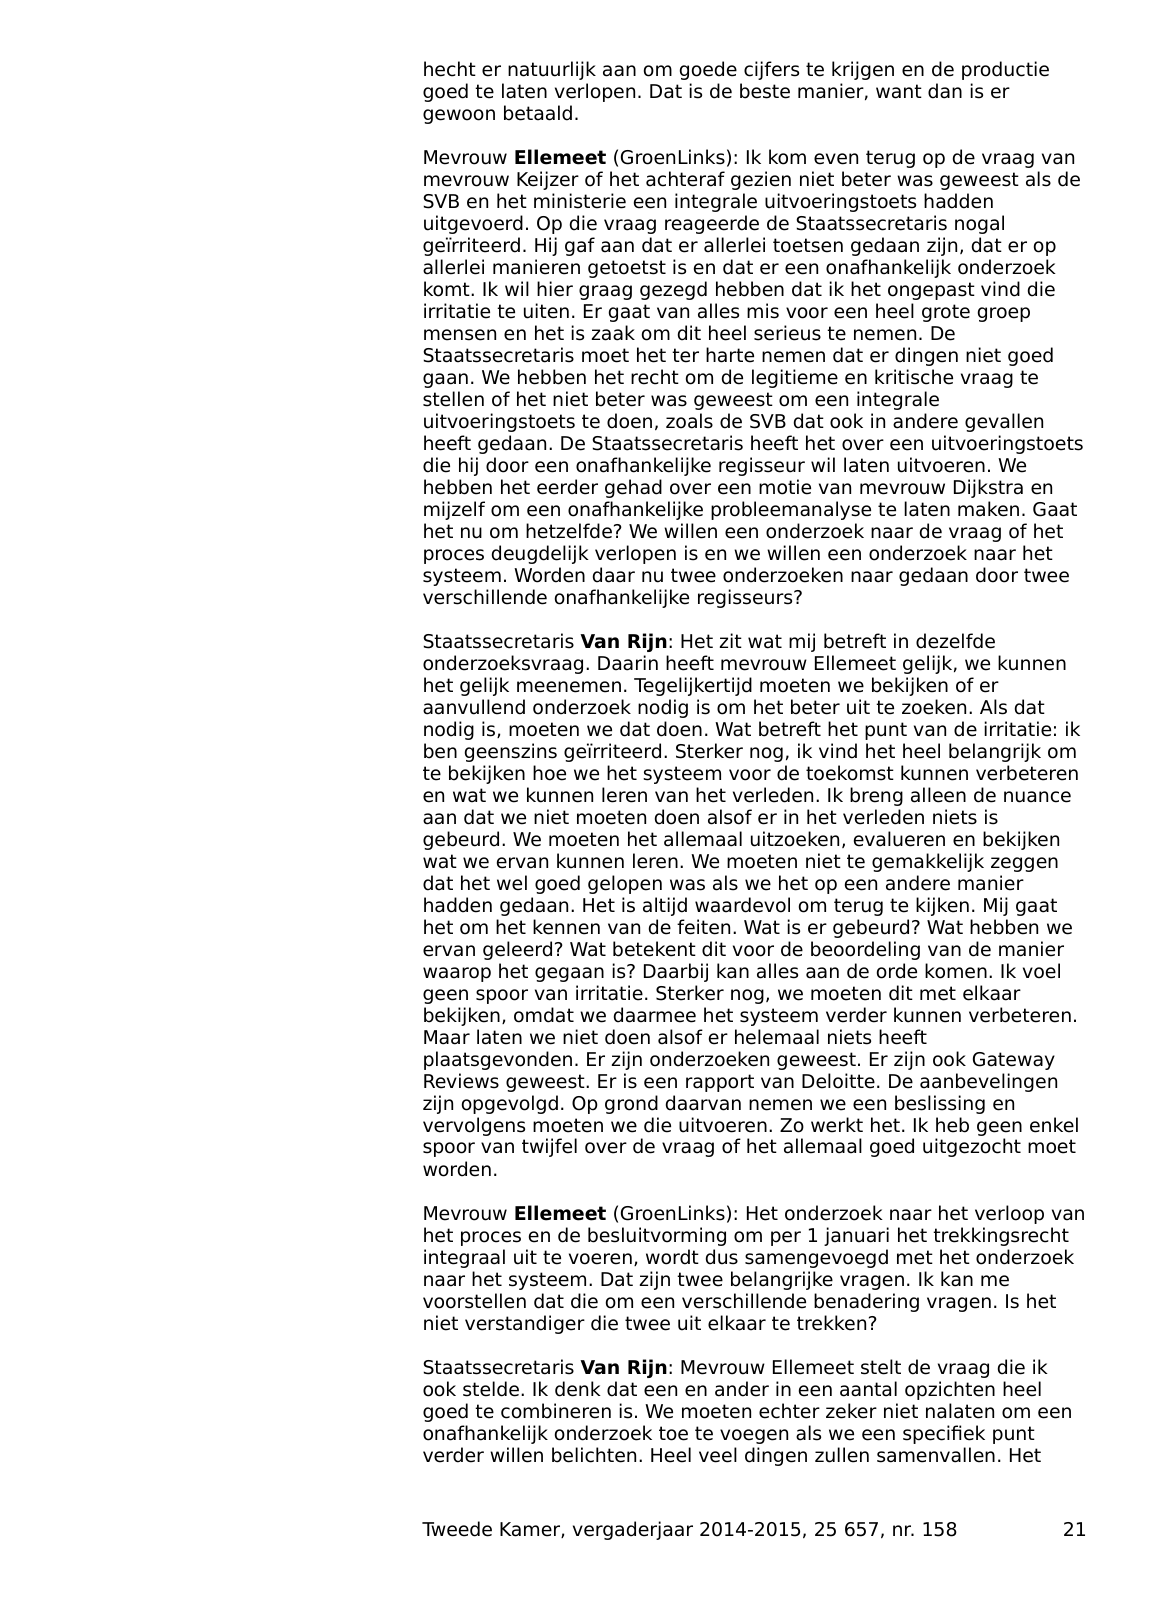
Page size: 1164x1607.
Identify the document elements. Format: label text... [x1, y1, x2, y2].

text hecht er natuurlijk aan om goede cijfers te krijgen en de productie goed te laten verlopen. Dat is de beste manier, want dan is er gewoon betaald. [422, 59, 1087, 125]
text Mevrouw Ellemeet (GroenLinks): Ik kom even terug op de vraag van mevrouw Keijzer of het achteraf gezien niet beter was geweest als de SVB en het ministerie een integrale uitvoeringstoets hadden uitgevoerd. Op die vraag reageerde de Staatssecretaris nogal geïrriteerd. Hij gaf aan dat er allerlei toetsen gedaan zijn, dat er op allerlei manieren getoetst is en dat er een onafhankelijk onderzoek komt. Ik wil hier graag gezegd hebben dat ik het ongepast vind die irritatie te uiten. Er gaat van alles mis voor een heel grote groep mensen en het is zaak om dit heel serieus te nemen. De Staatssecretaris moet het ter harte nemen dat er dingen niet goed gaan. We hebben het recht om de legitieme en kritische vraag te stellen of het niet beter was geweest om een integrale uitvoeringstoets te doen, zoals de SVB dat ook in andere gevallen heeft gedaan. De Staatssecretaris heeft het over een uitvoeringstoets die hij door een onafhankelijke regisseur wil laten uitvoeren. We hebben het eerder gehad over een motie van mevrouw Dijkstra en mijzelf om een onafhankelijke probleemanalyse te laten maken. Gaat het nu om hetzelfde? We willen een onderzoek naar de vraag of het proces deugdelijk verlopen is en we willen een onderzoek naar het systeem. Worden daar nu twee onderzoeken naar gedaan door twee verschillende onafhankelijke regisseurs? [422, 147, 1087, 609]
text Staatssecretaris Van Rijn: Het zit wat mij betreft in dezelfde onderzoeksvraag. Daarin heeft mevrouw Ellemeet gelijk, we kunnen het gelijk meenemen. Tegelijkertijd moeten we bekijken of er aanvullend onderzoek nodig is om het beter uit te zoeken. Als dat nodig is, moeten we dat doen. Wat betreft het punt van de irritatie: ik ben geenszins geïrriteerd. Sterker nog, ik vind het heel belangrijk om te bekijken hoe we het systeem voor de toekomst kunnen verbeteren en wat we kunnen leren van het verleden. Ik breng alleen de nuance aan dat we niet moeten doen alsof er in het verleden niets is gebeurd. We moeten het allemaal uitzoeken, evalueren en bekijken wat we ervan kunnen leren. We moeten niet te gemakkelijk zeggen dat het wel goed gelopen was als we het op een andere manier hadden gedaan. Het is altijd waardevol om terug te kijken. Mij gaat het om het kennen van de feiten. Wat is er gebeurd? Wat hebben we ervan geleerd? Wat betekent dit voor de beoordeling van de manier waarop het gegaan is? Daarbij kan alles aan de orde komen. Ik voel geen spoor van irritatie. Sterker nog, we moeten dit met elkaar bekijken, omdat we daarmee het systeem verder kunnen verbeteren. Maar laten we niet doen alsof er helemaal niets heeft plaatsgevonden. Er zijn onderzoeken geweest. Er zijn ook Gateway Reviews geweest. Er is een rapport van Deloitte. De aanbevelingen zijn opgevolgd. Op grond daarvan nemen we een beslissing en vervolgens moeten we die uitvoeren. Zo werkt het. Ik heb geen enkel spoor van twijfel over de vraag of het allemaal goed uitgezocht moet worden. [422, 631, 1087, 1180]
text Staatssecretaris Van Rijn: Mevrouw Ellemeet stelt de vraag die ik ook stelde. Ik denk dat een en ander in een aantal opzichten heel goed te combineren is. We moeten echter zeker niet nalaten om een onafhankelijk onderzoek toe te voegen als we een specifiek punt verder willen belichten. Heel veel dingen zullen samenvallen. Het [422, 1357, 1087, 1467]
text Mevrouw Ellemeet (GroenLinks): Het onderzoek naar het verloop van het proces en de besluitvorming om per 1 januari het trekkingsrecht integraal uit te voeren, wordt dus samengevoegd met het onderzoek naar het systeem. Dat zijn twee belangrijke vragen. Ik kan me voorstellen dat die om een verschillende benadering vragen. Is het niet verstandiger die twee uit elkaar te trekken? [422, 1203, 1087, 1334]
